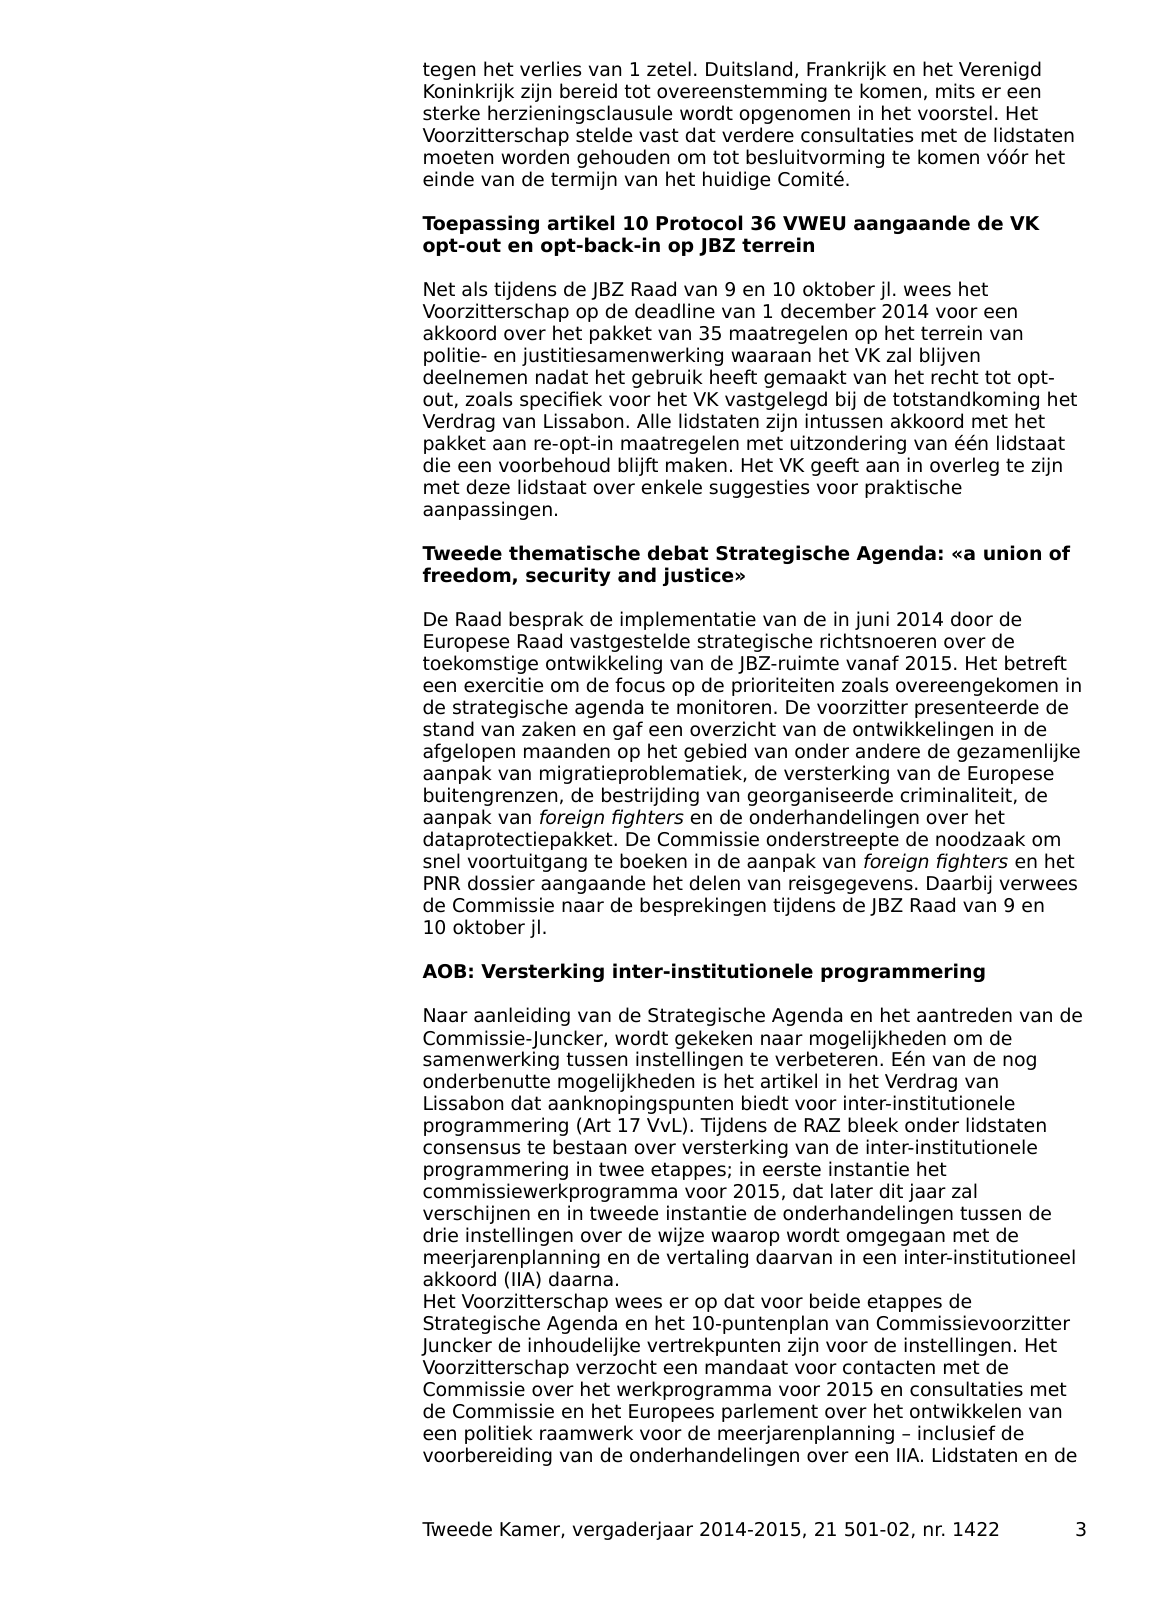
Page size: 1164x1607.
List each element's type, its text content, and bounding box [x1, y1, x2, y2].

subtitle Toepassing artikel 10 Protocol 36 VWEU aangaande de VK opt-out en opt-back-in op JBZ terrein [422, 213, 1087, 257]
text tegen het verlies van 1 zetel. Duitsland, Frankrijk en het Verenigd Koninkrijk zijn bereid tot overeenstemming te komen, mits er een sterke herzieningsclausule wordt opgenomen in het voorstel. Het Voorzitterschap stelde vast dat verdere consultaties met de lidstaten moeten worden gehouden om tot besluitvorming te komen vóór het einde van de termijn van het huidige Comité. [422, 59, 1087, 191]
subtitle AOB: Versterking inter-institutionele programmering [422, 961, 1087, 983]
text De Raad besprak de implementatie van de in juni 2014 door de Europese Raad vastgestelde strategische richtsnoeren over de toekomstige ontwikkeling van de JBZ-ruimte vanaf 2015. Het betreft een exercitie om de focus op de prioriteiten zoals overeengekomen in de strategische agenda te monitoren. De voorzitter presenteerde de stand van zaken en gaf een overzicht van de ontwikkelingen in de afgelopen maanden op het gebied van onder andere de gezamenlijke aanpak van migratieproblematiek, de versterking van de Europese buitengrenzen, de bestrijding van georganiseerde criminaliteit, de aanpak van foreign fighters en de onderhandelingen over het dataprotectiepakket. De Commissie onderstreepte de noodzaak om snel voortuitgang te boeken in de aanpak van foreign fighters en het PNR dossier aangaande het delen van reisgegevens. Daarbij verwees de Commissie naar de besprekingen tijdens de JBZ Raad van 9 en 10 oktober jl. [422, 609, 1087, 939]
text Het Voorzitterschap wees er op dat voor beide etappes de Strategische Agenda en het 10-puntenplan van Commissievoorzitter Juncker de inhoudelijke vertrekpunten zijn voor de instellingen. Het Voorzitterschap verzocht een mandaat voor contacten met de Commissie over het werkprogramma voor 2015 en consultaties met de Commissie en het Europees parlement over het ontwikkelen van een politiek raamwerk voor de meerjarenplanning – inclusief de voorbereiding van de onderhandelingen over een IIA. Lidstaten en de [422, 1291, 1087, 1467]
subtitle Tweede thematische debat Strategische Agenda: «a union of freedom, security and justice» [422, 543, 1087, 587]
text Net als tijdens de JBZ Raad van 9 en 10 oktober jl. wees het Voorzitterschap op de deadline van 1 december 2014 voor een akkoord over het pakket van 35 maatregelen op het terrein van politie- en justitiesamenwerking waaraan het VK zal blijven deelnemen nadat het gebruik heeft gemaakt van het recht tot opt-out, zoals specifiek voor het VK vastgelegd bij de totstandkoming het Verdrag van Lissabon. Alle lidstaten zijn intussen akkoord met het pakket aan re-opt-in maatregelen met uitzondering van één lidstaat die een voorbehoud blijft maken. Het VK geeft aan in overleg te zijn met deze lidstaat over enkele suggesties voor praktische aanpassingen. [422, 279, 1087, 521]
text Naar aanleiding van de Strategische Agenda en het aantreden van de Commissie-Juncker, wordt gekeken naar mogelijkheden om de samenwerking tussen instellingen te verbeteren. Eén van de nog onderbenutte mogelijkheden is het artikel in het Verdrag van Lissabon dat aanknopingspunten biedt voor inter-institutionele programmering (Art 17 VvL). Tijdens de RAZ bleek onder lidstaten consensus te bestaan over versterking van de inter-institutionele programmering in twee etappes; in eerste instantie het commissiewerkprogramma voor 2015, dat later dit jaar zal verschijnen en in tweede instantie de onderhandelingen tussen de drie instellingen over de wijze waarop wordt omgegaan met de meerjarenplanning en de vertaling daarvan in een inter-institutioneel akkoord (IIA) daarna. [422, 1005, 1087, 1291]
